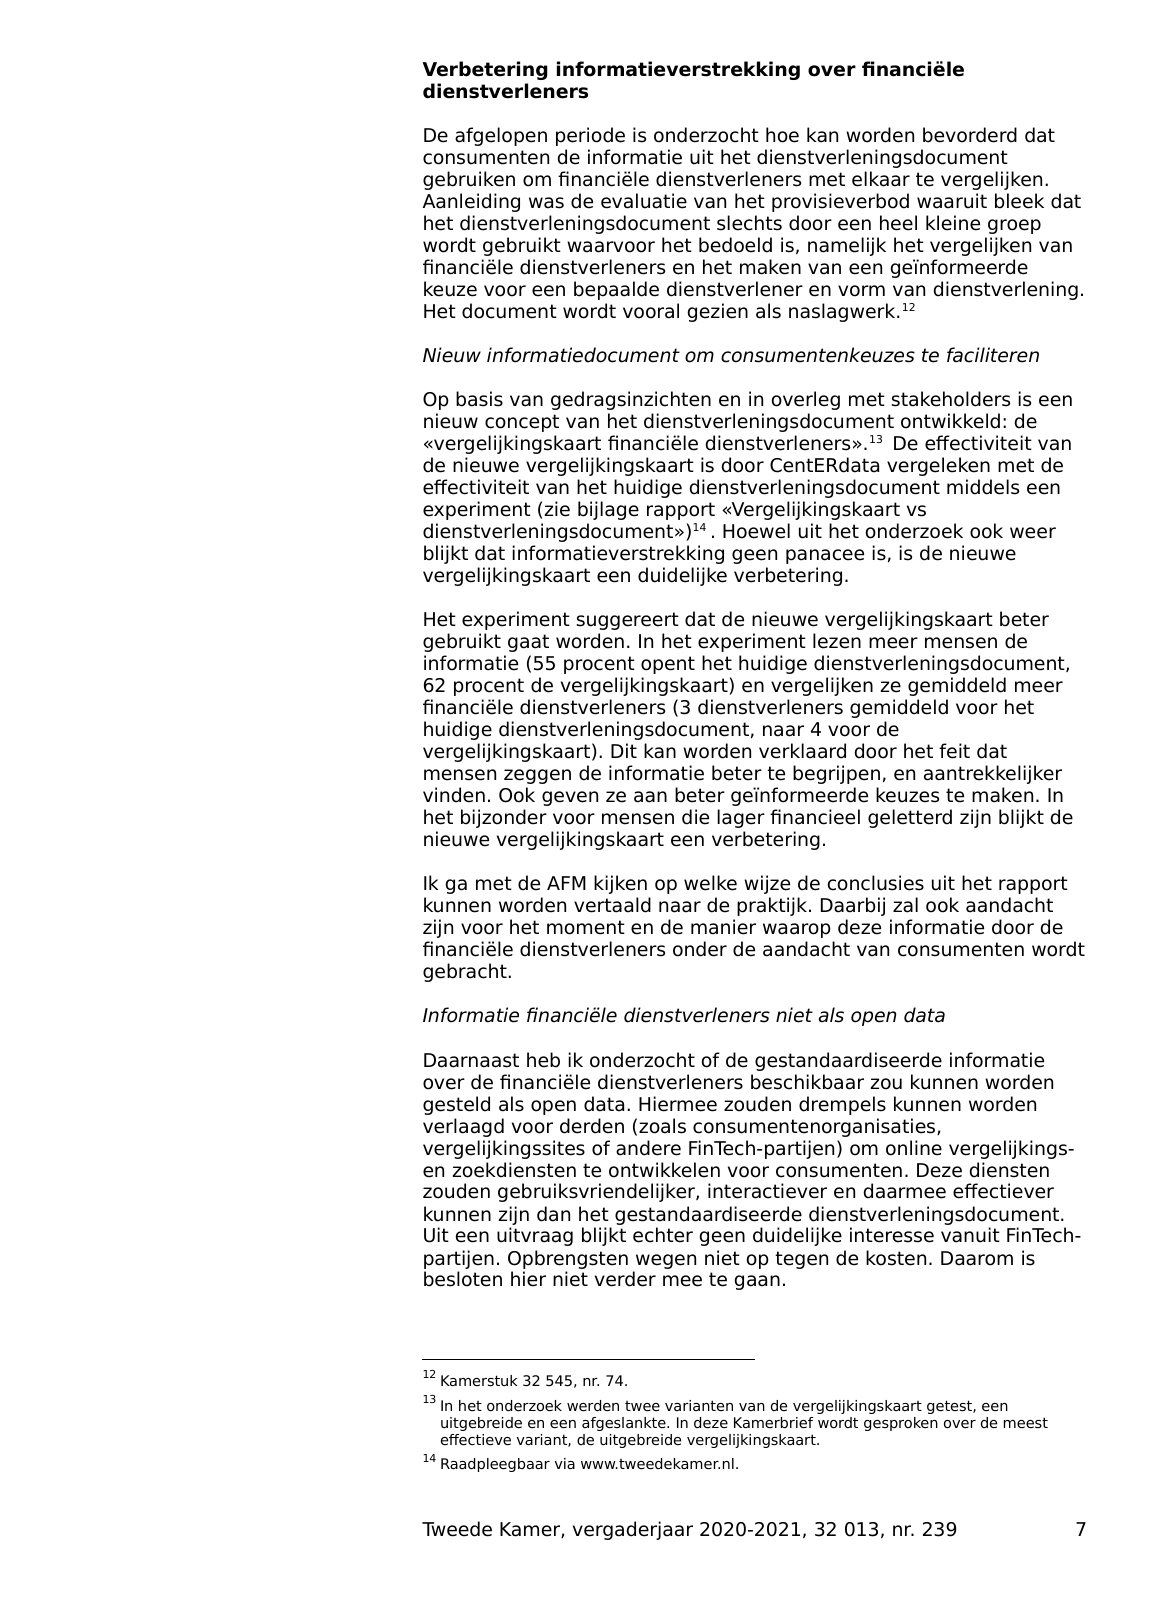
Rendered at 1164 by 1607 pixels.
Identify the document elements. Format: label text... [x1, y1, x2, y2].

text In het onderzoek werden twee varianten van de vergelijkingskaart getest, een uitgebreide en een afgeslankte. In deze Kamerbrief wordt gesproken over de meest effectieve variant, de uitgebreide vergelijkingskaart. [422, 1393, 1087, 1449]
subtitle Nieuw informatiedocument om consumentenkeuzes te faciliteren [422, 345, 1087, 367]
text Op basis van gedragsinzichten en in overleg met stakeholders is een nieuw concept van het dienstverleningsdocument ontwikkeld: de «vergelijkingskaart financiële dienstverleners». De effectiviteit van de nieuwe vergelijkingskaart is door CentERdata vergeleken met de effectiviteit van het huidige dienstverleningsdocument middels een experiment (zie bijlage rapport «Vergelijkingskaart vs dienstverleningsdocument»). Hoewel uit het onderzoek ook weer blijkt dat informatieverstrekking geen panacee is, is de nieuwe vergelijkingskaart een duidelijke verbetering. [422, 389, 1087, 587]
text Kamerstuk 32 545, nr. 74. [422, 1368, 1087, 1391]
subtitle Verbetering informatieverstrekking over financiële dienstverleners [422, 59, 1087, 103]
text De afgelopen periode is onderzocht hoe kan worden bevorderd dat consumenten de informatie uit het dienstverleningsdocument gebruiken om financiële dienstverleners met elkaar te vergelijken. Aanleiding was de evaluatie van het provisieverbod waaruit bleek dat het dienstverleningsdocument slechts door een heel kleine groep wordt gebruikt waarvoor het bedoeld is, namelijk het vergelijken van financiële dienstverleners en het maken van een geïnformeerde keuze voor een bepaalde dienstverlener en vorm van dienstverlening. Het document wordt vooral gezien als naslagwerk. [422, 125, 1087, 323]
text Daarnaast heb ik onderzocht of de gestandaardiseerde informatie over de financiële dienstverleners beschikbaar zou kunnen worden gesteld als open data. Hiermee zouden drempels kunnen worden verlaagd voor derden (zoals consumentenorganisaties, vergelijkingssites of andere FinTech-partijen) om online vergelijkings- en zoekdiensten te ontwikkelen voor consumenten. Deze diensten zouden gebruiksvriendelijker, interactiever en daarmee effectiever kunnen zijn dan het gestandaardiseerde dienstverleningsdocument. Uit een uitvraag blijkt echter geen duidelijke interesse vanuit FinTech-partijen. Opbrengsten wegen niet op tegen de kosten. Daarom is besloten hier niet verder mee te gaan. [422, 1049, 1087, 1291]
text Raadpleegbaar via www.tweedekamer.nl. [422, 1452, 1087, 1474]
text Het experiment suggereert dat de nieuwe vergelijkingskaart beter gebruikt gaat worden. In het experiment lezen meer mensen de informatie (55 procent opent het huidige dienstverleningsdocument, 62 procent de vergelijkingskaart) en vergelijken ze gemiddeld meer financiële dienstverleners (3 dienstverleners gemiddeld voor het huidige dienstverleningsdocument, naar 4 voor de vergelijkingskaart). Dit kan worden verklaard door het feit dat mensen zeggen de informatie beter te begrijpen, en aantrekkelijker vinden. Ook geven ze aan beter geïnformeerde keuzes te maken. In het bijzonder voor mensen die lager financieel geletterd zijn blijkt de nieuwe vergelijkingskaart een verbetering. [422, 609, 1087, 851]
subtitle Informatie financiële dienstverleners niet als open data [422, 1005, 1087, 1027]
text Ik ga met de AFM kijken op welke wijze de conclusies uit het rapport kunnen worden vertaald naar de praktijk. Daarbij zal ook aandacht zijn voor het moment en de manier waarop deze informatie door de financiële dienstverleners onder de aandacht van consumenten wordt gebracht. [422, 873, 1087, 983]
